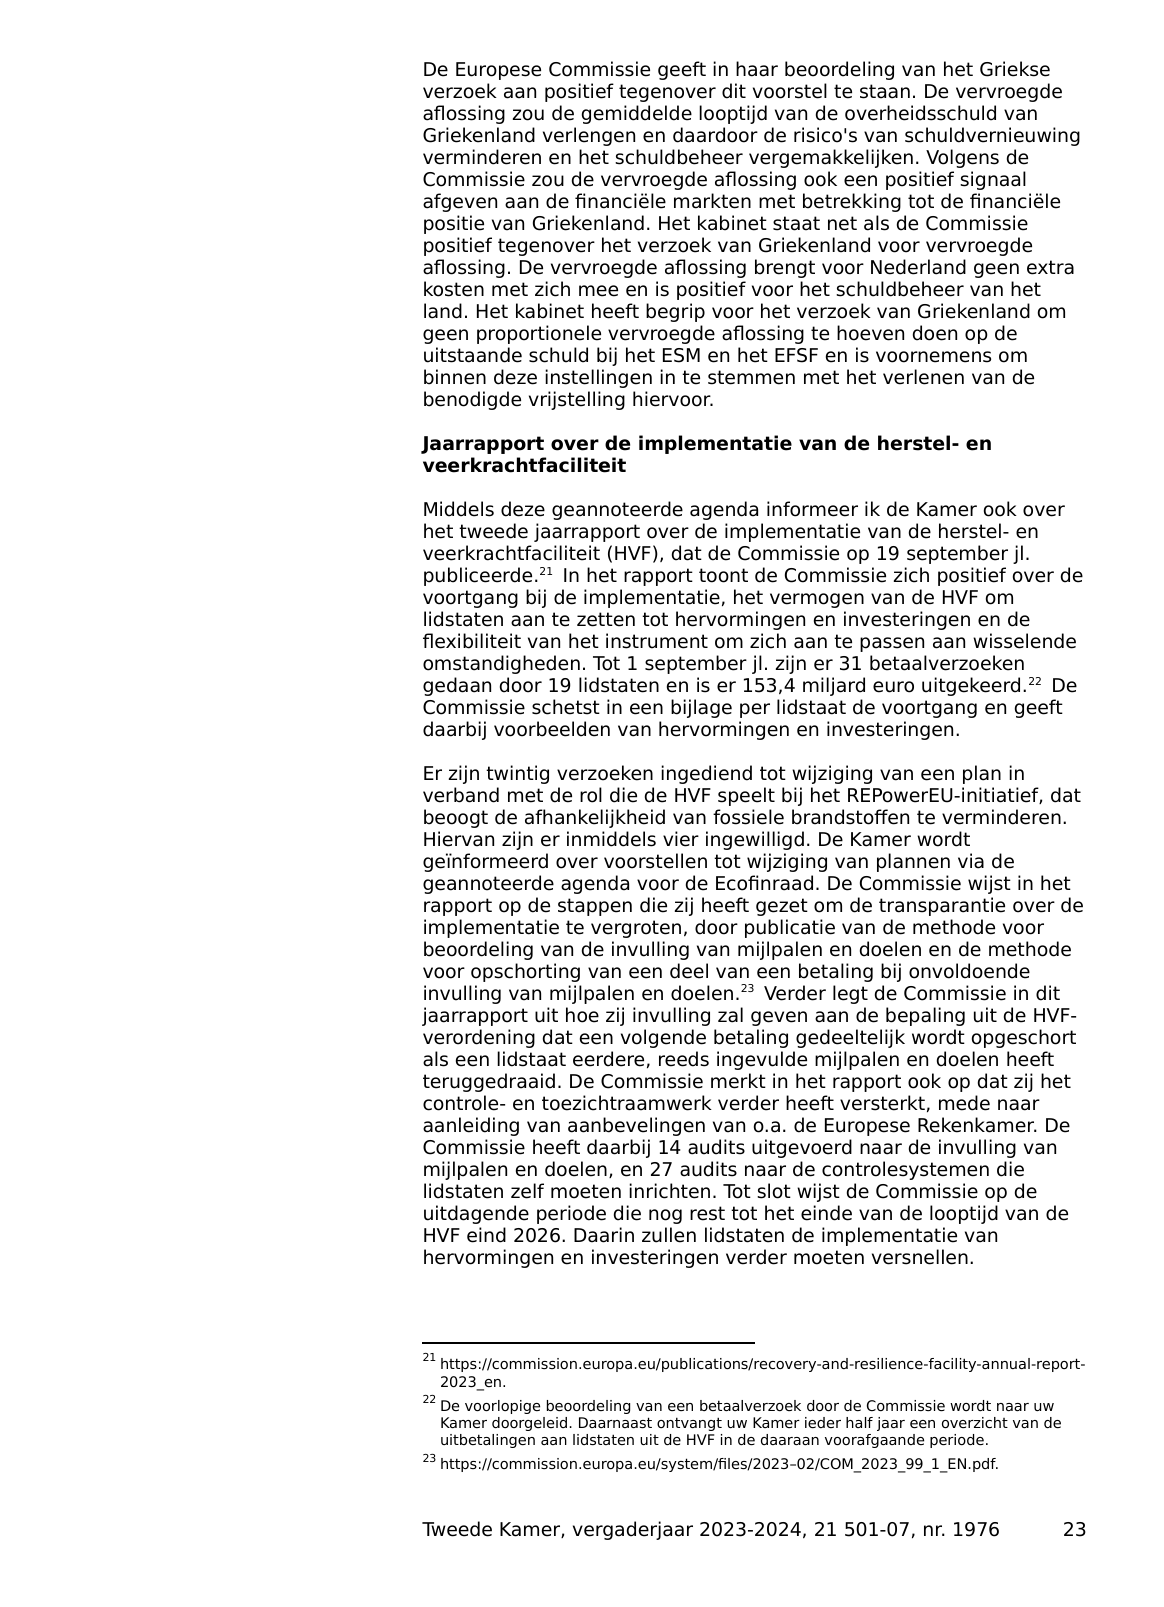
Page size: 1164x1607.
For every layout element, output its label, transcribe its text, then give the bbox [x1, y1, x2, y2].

text https://commission.europa.eu/publications/recovery-and-resilience-facility-annual-report-2023_en. [422, 1352, 1087, 1391]
text De Europese Commissie geeft in haar beoordeling van het Griekse verzoek aan positief tegenover dit voorstel te staan. De vervroegde aflossing zou de gemiddelde looptijd van de overheidsschuld van Griekenland verlengen en daardoor de risico's van schuldvernieuwing verminderen en het schuldbeheer vergemakkelijken. Volgens de Commissie zou de vervroegde aflossing ook een positief signaal afgeven aan de financiële markten met betrekking tot de financiële positie van Griekenland. Het kabinet staat net als de Commissie positief tegenover het verzoek van Griekenland voor vervroegde aflossing. De vervroegde aflossing brengt voor Nederland geen extra kosten met zich mee en is positief voor het schuldbeheer van het land. Het kabinet heeft begrip voor het verzoek van Griekenland om geen proportionele vervroegde aflossing te hoeven doen op de uitstaande schuld bij het ESM en het EFSF en is voornemens om binnen deze instellingen in te stemmen met het verlenen van de benodigde vrijstelling hiervoor. [422, 59, 1087, 411]
text Er zijn twintig verzoeken ingediend tot wijziging van een plan in verband met de rol die de HVF speelt bij het REPowerEU-initiatief, dat beoogt de afhankelijkheid van fossiele brandstoffen te verminderen. Hiervan zijn er inmiddels vier ingewilligd. De Kamer wordt geïnformeerd over voorstellen tot wijziging van plannen via de geannoteerde agenda voor de Ecofinraad. De Commissie wijst in het rapport op de stappen die zij heeft gezet om de transparantie over de implementatie te vergroten, door publicatie van de methode voor beoordeling van de invulling van mijlpalen en doelen en de methode voor opschorting van een deel van een betaling bij onvoldoende invulling van mijlpalen en doelen. Verder legt de Commissie in dit jaarrapport uit hoe zij invulling zal geven aan de bepaling uit de HVF-verordening dat een volgende betaling gedeeltelijk wordt opgeschort als een lidstaat eerdere, reeds ingevulde mijlpalen en doelen heeft teruggedraaid. De Commissie merkt in het rapport ook op dat zij het controle- en toezichtraamwerk verder heeft versterkt, mede naar aanleiding van aanbevelingen van o.a. de Europese Rekenkamer. De Commissie heeft daarbij 14 audits uitgevoerd naar de invulling van mijlpalen en doelen, en 27 audits naar de controlesystemen die lidstaten zelf moeten inrichten. Tot slot wijst de Commissie op de uitdagende periode die nog rest tot het einde van de looptijd van de HVF eind 2026. Daarin zullen lidstaten de implementatie van hervormingen en investeringen verder moeten versnellen. [422, 763, 1087, 1268]
text De voorlopige beoordeling van een betaalverzoek door de Commissie wordt naar uw Kamer doorgeleid. Daarnaast ontvangt uw Kamer ieder half jaar een overzicht van de uitbetalingen aan lidstaten uit de HVF in de daaraan voorafgaande periode. [422, 1393, 1087, 1449]
text Middels deze geannoteerde agenda informeer ik de Kamer ook over het tweede jaarrapport over de implementatie van de herstel- en veerkrachtfaciliteit (HVF), dat de Commissie op 19 september jl. publiceerde. In het rapport toont de Commissie zich positief over de voortgang bij de implementatie, het vermogen van de HVF om lidstaten aan te zetten tot hervormingen en investeringen en de flexibiliteit van het instrument om zich aan te passen aan wisselende omstandigheden. Tot 1 september jl. zijn er 31 betaalverzoeken gedaan door 19 lidstaten en is er 153,4 miljard euro uitgekeerd. De Commissie schetst in een bijlage per lidstaat de voortgang en geeft daarbij voorbeelden van hervormingen en investeringen. [422, 499, 1087, 741]
text https://commission.europa.eu/system/files/2023–02/COM_2023_99_1_EN.pdf. [422, 1452, 1087, 1474]
subtitle Jaarrapport over de implementatie van de herstel- en veerkrachtfaciliteit [422, 433, 1087, 477]
